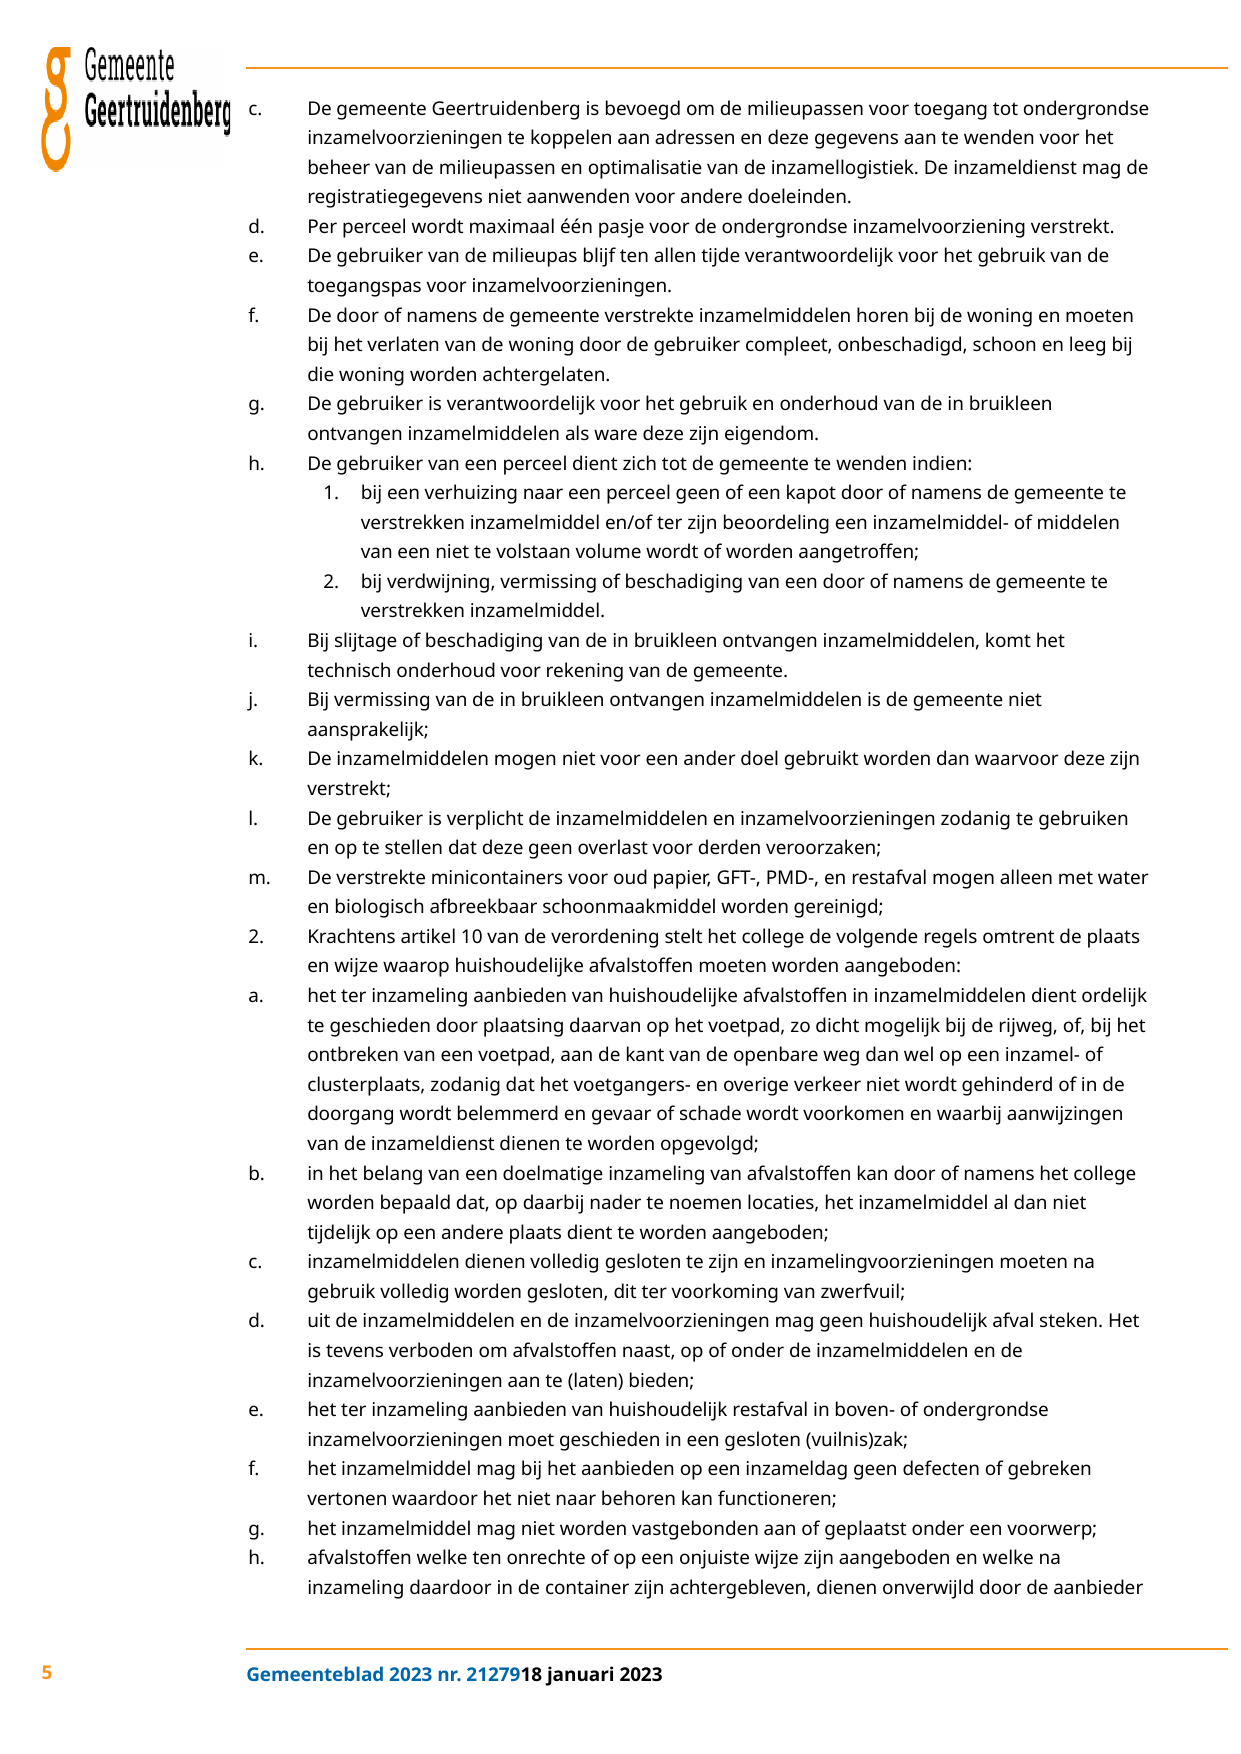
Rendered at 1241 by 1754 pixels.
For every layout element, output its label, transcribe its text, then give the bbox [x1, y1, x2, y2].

list in het belang van een doelmatige inzameling van afvalstoffen kan door of namens het college worden bepaald dat, op daarbij nader te noemen locaties, het inzamelmiddel al dan niet tijdelijk op een andere plaats dient te worden aangeboden; [248, 1160, 1152, 1245]
list De gemeente Geertruidenberg is bevoegd om de milieupassen voor toegang tot ondergrondse inzamelvoorzieningen te koppelen aan adressen en deze gegevens aan te wenden voor het beheer van de milieupassen en optimalisatie van de inzamellogistiek. De inzameldienst mag de registratiegegevens niet aanwenden voor andere doeleinden. [248, 95, 1152, 209]
list Bij slijtage of beschadiging van de in bruikleen ontvangen inzamelmiddelen, komt het technisch onderhoud voor rekening van de gemeente. [248, 627, 1152, 683]
list inzamelmiddelen dienen volledig gesloten te zijn en inzamelingvoorzieningen moeten na gebruik volledig worden gesloten, dit ter voorkoming van zwerfvuil; [248, 1248, 1152, 1304]
list De gebruiker van een perceel dient zich tot de gemeente te wenden indien: [248, 450, 1152, 476]
list De door of namens de gemeente verstrekte inzamelmiddelen horen bij de woning en moeten bij het verlaten van de woning door de gebruiker compleet, onbeschadigd, schoon en leeg bij die woning worden achtergelaten. [248, 302, 1152, 387]
list afvalstoffen welke ten onrechte of op een onjuiste wijze zijn aangeboden en welke na inzameling daardoor in de container zijn achtergebleven, dienen onverwijld door de aanbieder [248, 1544, 1152, 1600]
list het inzamelmiddel mag niet worden vastgebonden aan of geplaatst onder een voorwerp; [248, 1515, 1152, 1541]
list De gebruiker is verantwoordelijk voor het gebruik en onderhoud van de in bruikleen ontvangen inzamelmiddelen als ware deze zijn eigendom. [248, 391, 1152, 446]
list De gebruiker is verplicht de inzamelmiddelen en inzamelvoorzieningen zodanig te gebruiken en op te stellen dat deze geen overlast voor derden veroorzaken; [248, 805, 1152, 860]
list het ter inzameling aanbieden van huishoudelijke afvalstoffen in inzamelmiddelen dient ordelijk te geschieden door plaatsing daarvan op het voetpad, zo dicht mogelijk bij de rijweg, of, bij het ontbreken van een voetpad, aan de kant van de openbare weg dan wel op een inzamel- of clusterplaats, zodanig dat het voetgangers- en overige verkeer niet wordt gehinderd of in de doorgang wordt belemmerd en gevaar of schade wordt voorkomen en waarbij aanwijzingen van de inzameldienst dienen te worden opgevolgd; [248, 982, 1152, 1156]
list bij een verhuizing naar een perceel geen of een kapot door of namens de gemeente te verstrekken inzamelmiddel en/of ter zijn beoordeling een inzamelmiddel- of middelen van een niet te volstaan volume wordt of worden aangetroffen; [323, 479, 1152, 564]
list De inzamelmiddelen mogen niet voor een ander doel gebruikt worden dan waarvoor deze zijn verstrekt; [248, 746, 1152, 801]
list Per perceel wordt maximaal één pasje voor de ondergrondse inzamelvoorziening verstrekt. [248, 213, 1152, 239]
list De verstrekte minicontainers voor oud papier, GFT-, PMD-, en restafval mogen alleen met water en biologisch afbreekbaar schoonmaakmiddel worden gereinigd; [248, 864, 1152, 919]
list het inzamelmiddel mag bij het aanbieden op een inzameldag geen defecten of gebreken vertonen waardoor het niet naar behoren kan functioneren; [248, 1456, 1152, 1511]
list het ter inzameling aanbieden van huishoudelijk restafval in boven- of ondergrondse inzamelvoorzieningen moet geschieden in een gesloten (vuilnis)zak; [248, 1396, 1152, 1452]
list bij verdwijning, vermissing of beschadiging van een door of namens de gemeente te verstrekken inzamelmiddel. [323, 568, 1152, 623]
list Bij vermissing van de in bruikleen ontvangen inzamelmiddelen is de gemeente niet aansprakelijk; [248, 686, 1152, 742]
picture [41, 47, 231, 172]
list De gebruiker van de milieupas blijf ten allen tijde verantwoordelijk voor het gebruik van de toegangspas voor inzamelvoorzieningen. [248, 243, 1152, 298]
list Krachtens artikel 10 van de verordening stelt het college de volgende regels omtrent de plaats en wijze waarop huishoudelijke afvalstoffen moeten worden aangeboden: [248, 923, 1152, 978]
list uit de inzamelmiddelen en de inzamelvoorzieningen mag geen huishoudelijk afval steken. Het is tevens verboden om afvalstoffen naast, op of onder de inzamelmiddelen en de inzamelvoorzieningen aan te (laten) bieden; [248, 1308, 1152, 1393]
